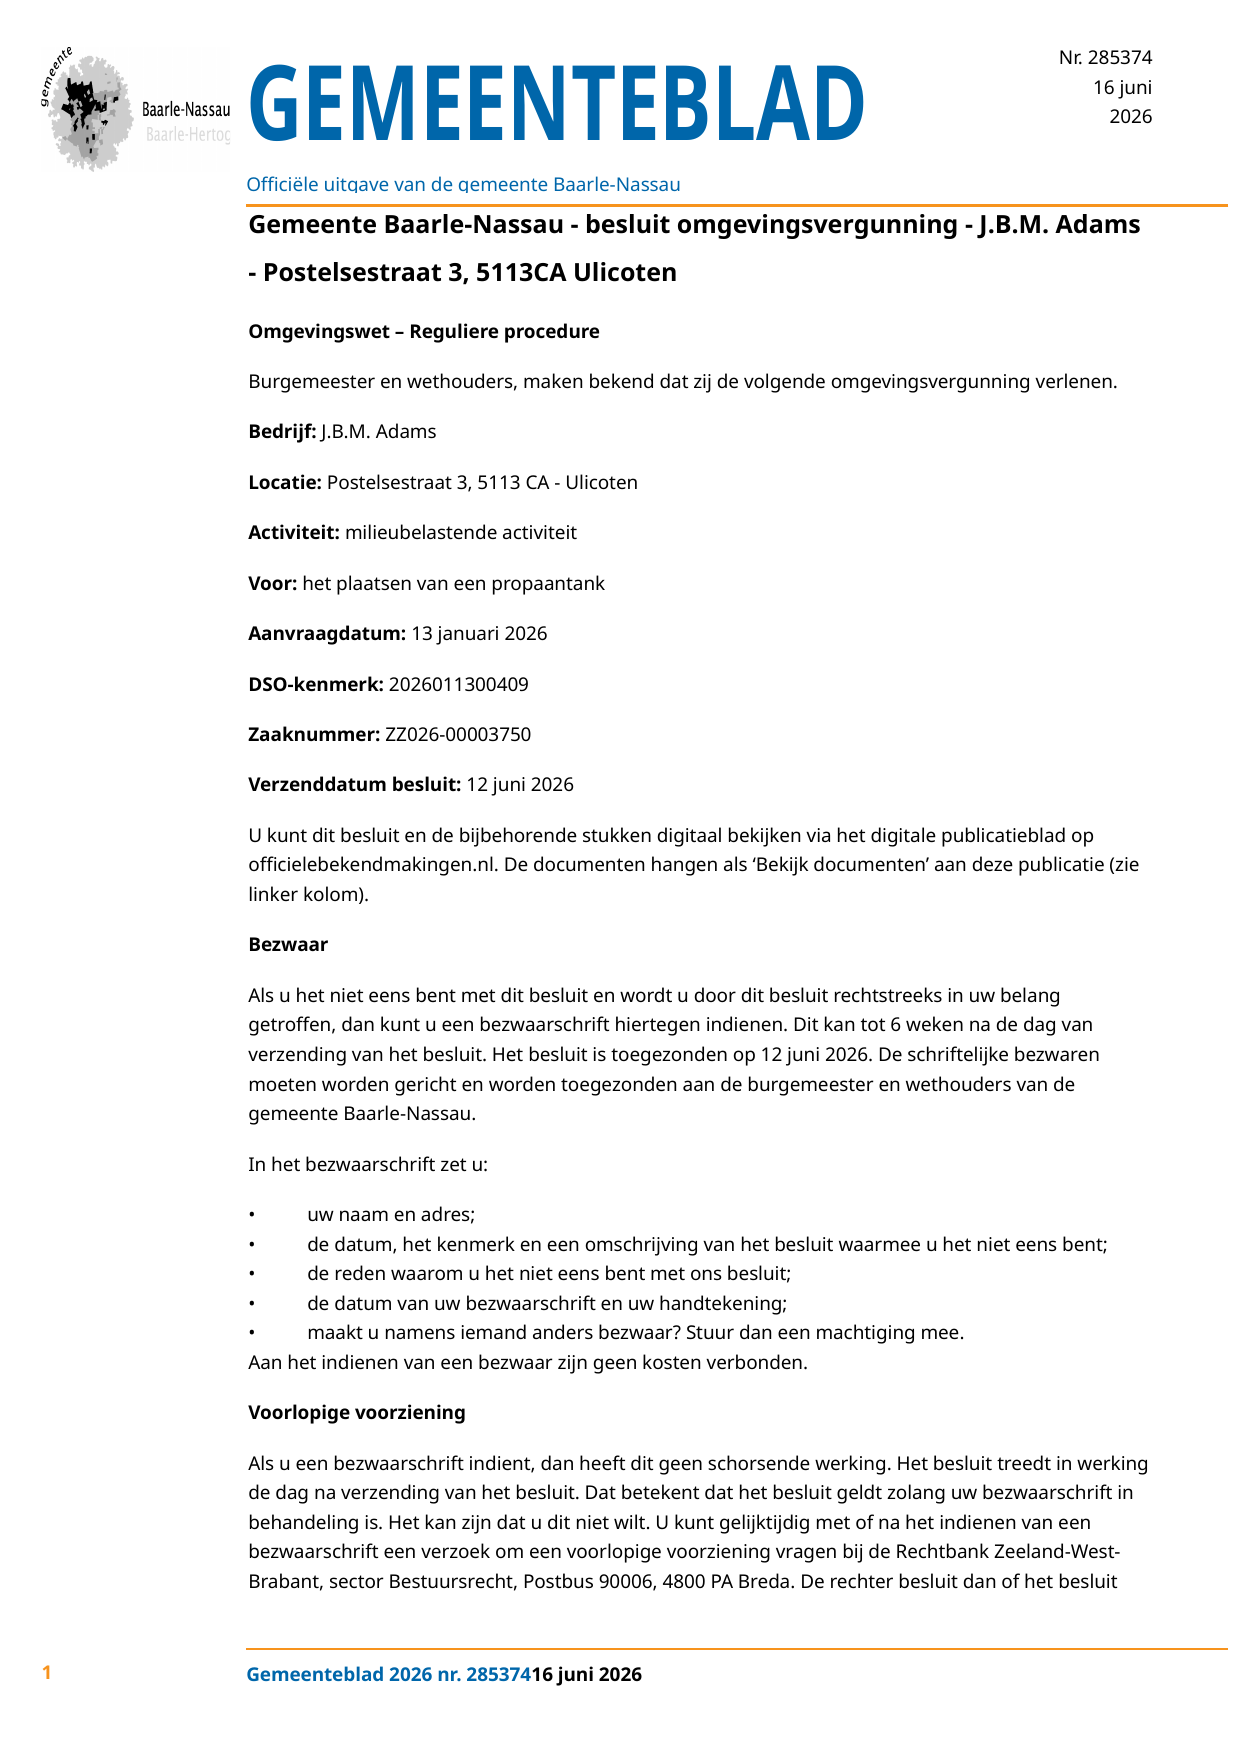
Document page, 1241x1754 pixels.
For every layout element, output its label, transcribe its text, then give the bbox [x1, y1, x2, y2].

picture [41, 47, 231, 172]
text Bezwaar [248, 932, 1152, 957]
list de reden waarom u het niet eens bent met ons besluit; [248, 1260, 1152, 1286]
text Verzenddatum besluit: 12 juni 2026 [248, 772, 1152, 797]
list de datum, het kenmerk en een omschrijving van het besluit waarmee u het niet eens bent; [248, 1231, 1152, 1257]
text Voor: het plaatsen van een propaantank [248, 570, 1152, 596]
list maakt u namens iemand anders bezwaar? Stuur dan een machtiging mee. [248, 1319, 1152, 1345]
text Zaaknummer: ZZ026-00003750 [248, 721, 1152, 747]
text Aan het indienen van een bezwaar zijn geen kosten verbonden. [248, 1349, 1152, 1375]
text Gemeente Baarle-Nassau - besluit omgevingsvergunning - J.B.M. Adams - Postelsestraat 3, 5113CA Ulicoten [248, 207, 1152, 288]
text U kunt dit besluit en de bijbehorende stukken digitaal bekijken via het digitale publicatieblad op officielebekendmakingen.nl. De documenten hangen als ‘Bekijk documenten’ aan deze publicatie (zie linker kolom). [248, 822, 1152, 907]
text Locatie: Postelsestraat 3, 5113 CA - Ulicoten [248, 469, 1152, 495]
text Aanvraagdatum: 13 januari 2026 [248, 620, 1152, 646]
text Voorlopige voorziening [248, 1399, 1152, 1425]
text Als u het niet eens bent met dit besluit en wordt u door dit besluit rechtstreeks in uw belang getroffen, dan kunt u een bezwaarschrift hiertegen indienen. Dit kan tot 6 weken na de dag van verzending van het besluit. Het besluit is toegezonden op 12 juni 2026. De schriftelijke bezwaren moeten worden gericht en worden toegezonden aan de burgemeester en wethouders van de gemeente Baarle-Nassau. [248, 982, 1152, 1126]
text Bedrijf: J.B.M. Adams [248, 419, 1152, 444]
list uw naam en adres; [248, 1201, 1152, 1227]
text DSO-kenmerk: 2026011300409 [248, 671, 1152, 697]
text Als u een bezwaarschrift indient, dan heeft dit geen schorsende werking. Het besluit treedt in werking de dag na verzending van het besluit. Dat betekent dat het besluit geldt zolang uw bezwaarschrift in behandeling is. Het kan zijn dat u dit niet wilt. U kunt gelijktijdig met of na het indienen van een bezwaarschrift een verzoek om een voorlopige voorziening vragen bij de Rechtbank Zeeland-West-Brabant, sector Bestuursrecht, Postbus 90006, 4800 PA Breda. De rechter besluit dan of het besluit [248, 1450, 1152, 1594]
text Omgevingswet – Reguliere procedure [248, 318, 1152, 344]
text Burgemeester en wethouders, maken bekend dat zij de volgende omgevingsvergunning verlenen. [248, 368, 1152, 394]
text Activiteit: milieubelastende activiteit [248, 519, 1152, 545]
list de datum van uw bezwaarschrift en uw handtekening; [248, 1290, 1152, 1316]
text In het bezwaarschrift zet u: [248, 1151, 1152, 1177]
